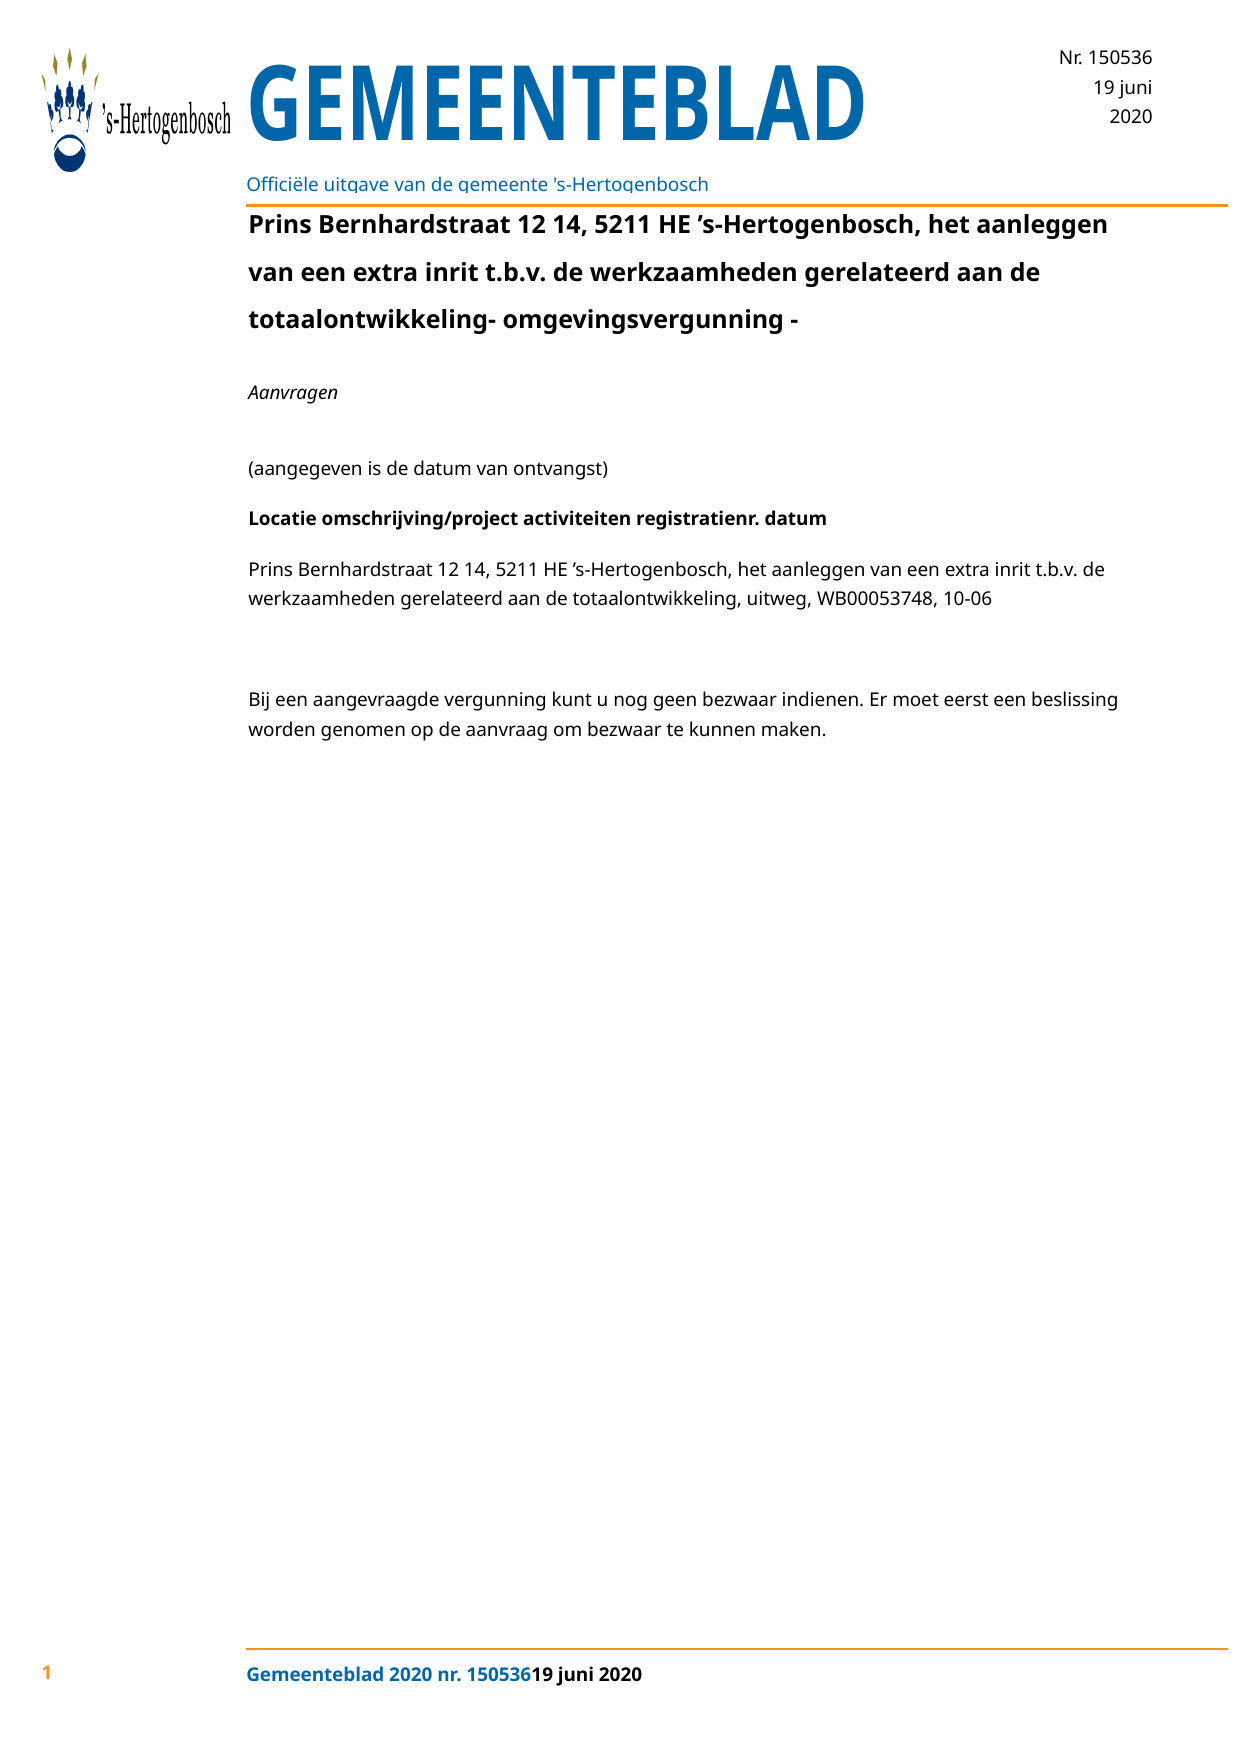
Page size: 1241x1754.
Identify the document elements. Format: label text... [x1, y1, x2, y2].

text Bij een aangevraagde vergunning kunt u nog geen bezwaar indienen. Er moet eerst een beslissing worden genomen op de aanvraag om bezwaar te kunnen maken. [248, 686, 1152, 742]
text Prins Bernhardstraat 12 14, 5211 HE ’s-Hertogenbosch, het aanleggen van een extra inrit t.b.v. de werkzaamheden gerelateerd aan de totaalontwikkeling- omgevingsvergunning - [248, 207, 1152, 336]
picture [41, 47, 231, 172]
text (aangegeven is de datum van ontvangst) [248, 455, 1152, 481]
text Prins Bernhardstraat 12 14, 5211 HE ’s-Hertogenbosch, het aanleggen van een extra inrit t.b.v. de werkzaamheden gerelateerd aan de totaalontwikkeling, uitweg, WB00053748, 10-06 [248, 556, 1152, 611]
text Aanvragen [248, 379, 1152, 405]
text Locatie omschrijving/project activiteiten registratienr. datum [248, 506, 1152, 531]
